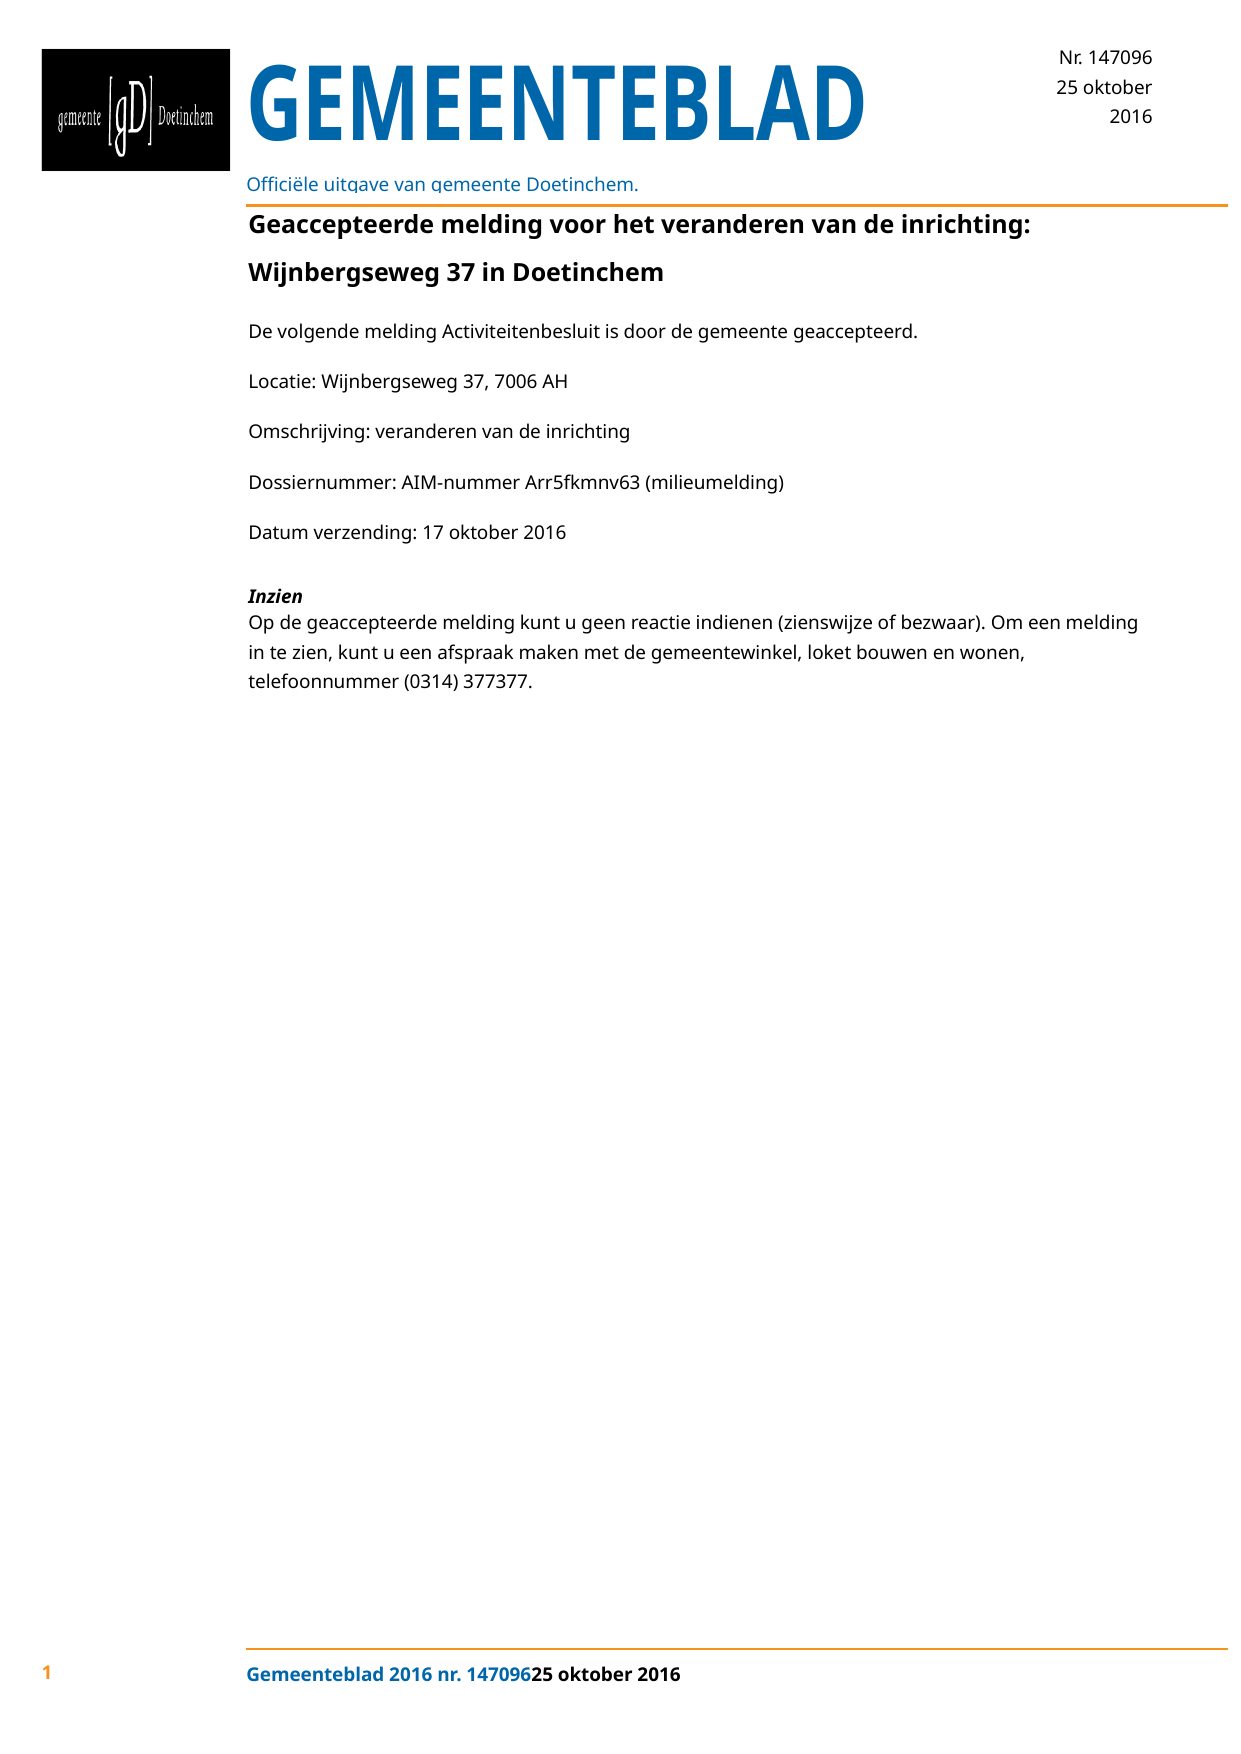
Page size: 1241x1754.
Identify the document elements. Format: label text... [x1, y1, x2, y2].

text Op de geaccepteerde melding kunt u geen reactie indienen (zienswijze of bezwaar). Om een melding in te zien, kunt u een afspraak maken met de gemeentewinkel, loket bouwen en wonen, telefoonnummer (0314) 377377. [248, 609, 1152, 694]
text De volgende melding Activiteitenbesluit is door de gemeente geaccepteerd. [248, 318, 1152, 344]
text Dossiernummer: AIM-nummer Arr5fkmnv63 (milieumelding) [248, 469, 1152, 495]
text Geaccepteerde melding voor het veranderen van de inrichting: Wijnbergseweg 37 in Doetinchem [248, 207, 1152, 288]
text Omschrijving: veranderen van de inrichting [248, 419, 1152, 444]
text Inzien [248, 583, 1152, 609]
picture [41, 47, 231, 172]
text Locatie: Wijnbergseweg 37, 7006 AH [248, 368, 1152, 394]
text Datum verzending: 17 oktober 2016 [248, 519, 1152, 545]
